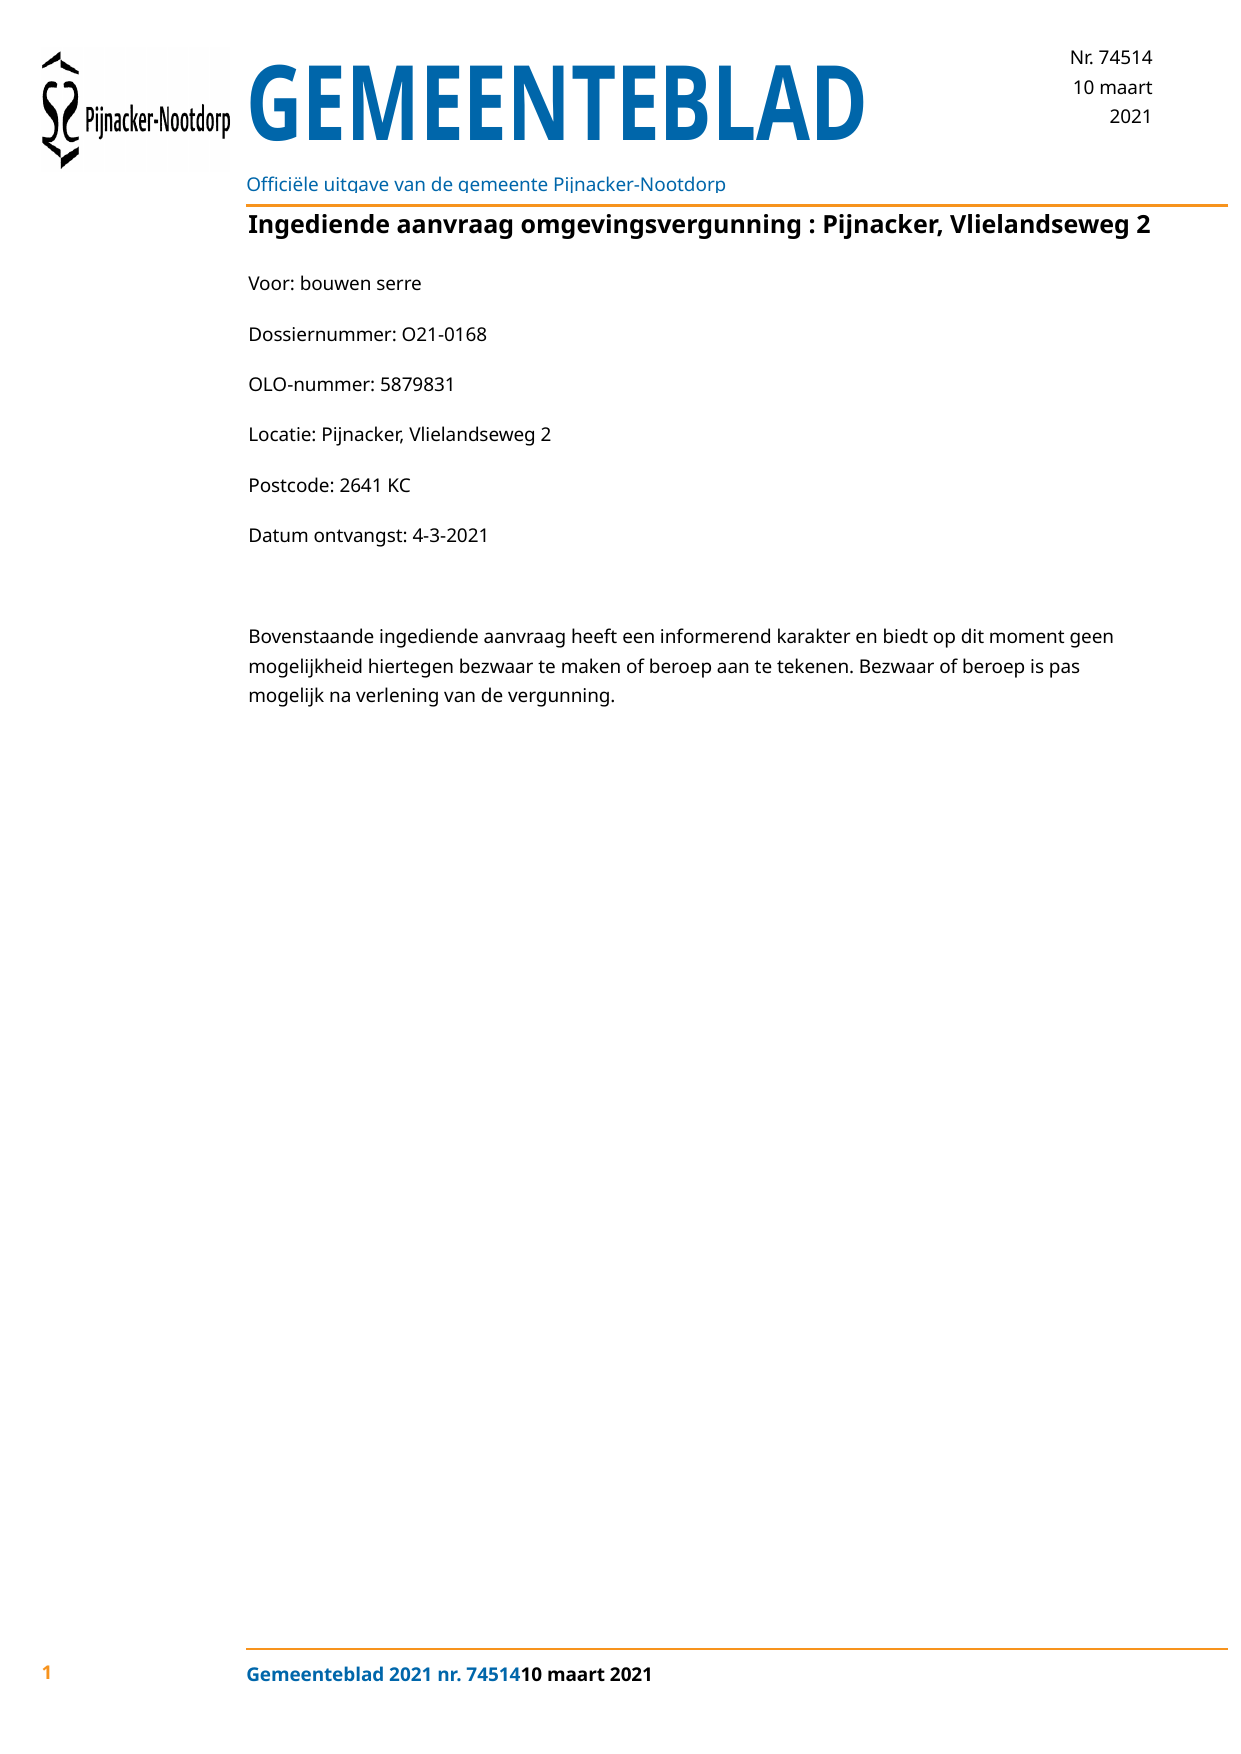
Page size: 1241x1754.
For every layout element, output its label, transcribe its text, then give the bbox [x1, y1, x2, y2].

picture [41, 47, 231, 172]
text Datum ontvangst: 4-3-2021 [248, 522, 1152, 548]
text Dossiernummer: O21-0168 [248, 321, 1152, 346]
text Locatie: Pijnacker, Vlielandseweg 2 [248, 422, 1152, 447]
text Postcode: 2641 KC [248, 472, 1152, 498]
text Bovenstaande ingediende aanvraag heeft een informerend karakter en biedt op dit moment geen mogelijkheid hiertegen bezwaar te maken of beroep aan te tekenen. Bezwaar of beroep is pas mogelijk na verlening van de vergunning. [248, 623, 1152, 708]
text OLO-nummer: 5879831 [248, 371, 1152, 397]
text Ingediende aanvraag omgevingsvergunning : Pijnacker, Vlielandseweg 2 [248, 207, 1152, 241]
text Voor: bouwen serre [248, 270, 1152, 296]
